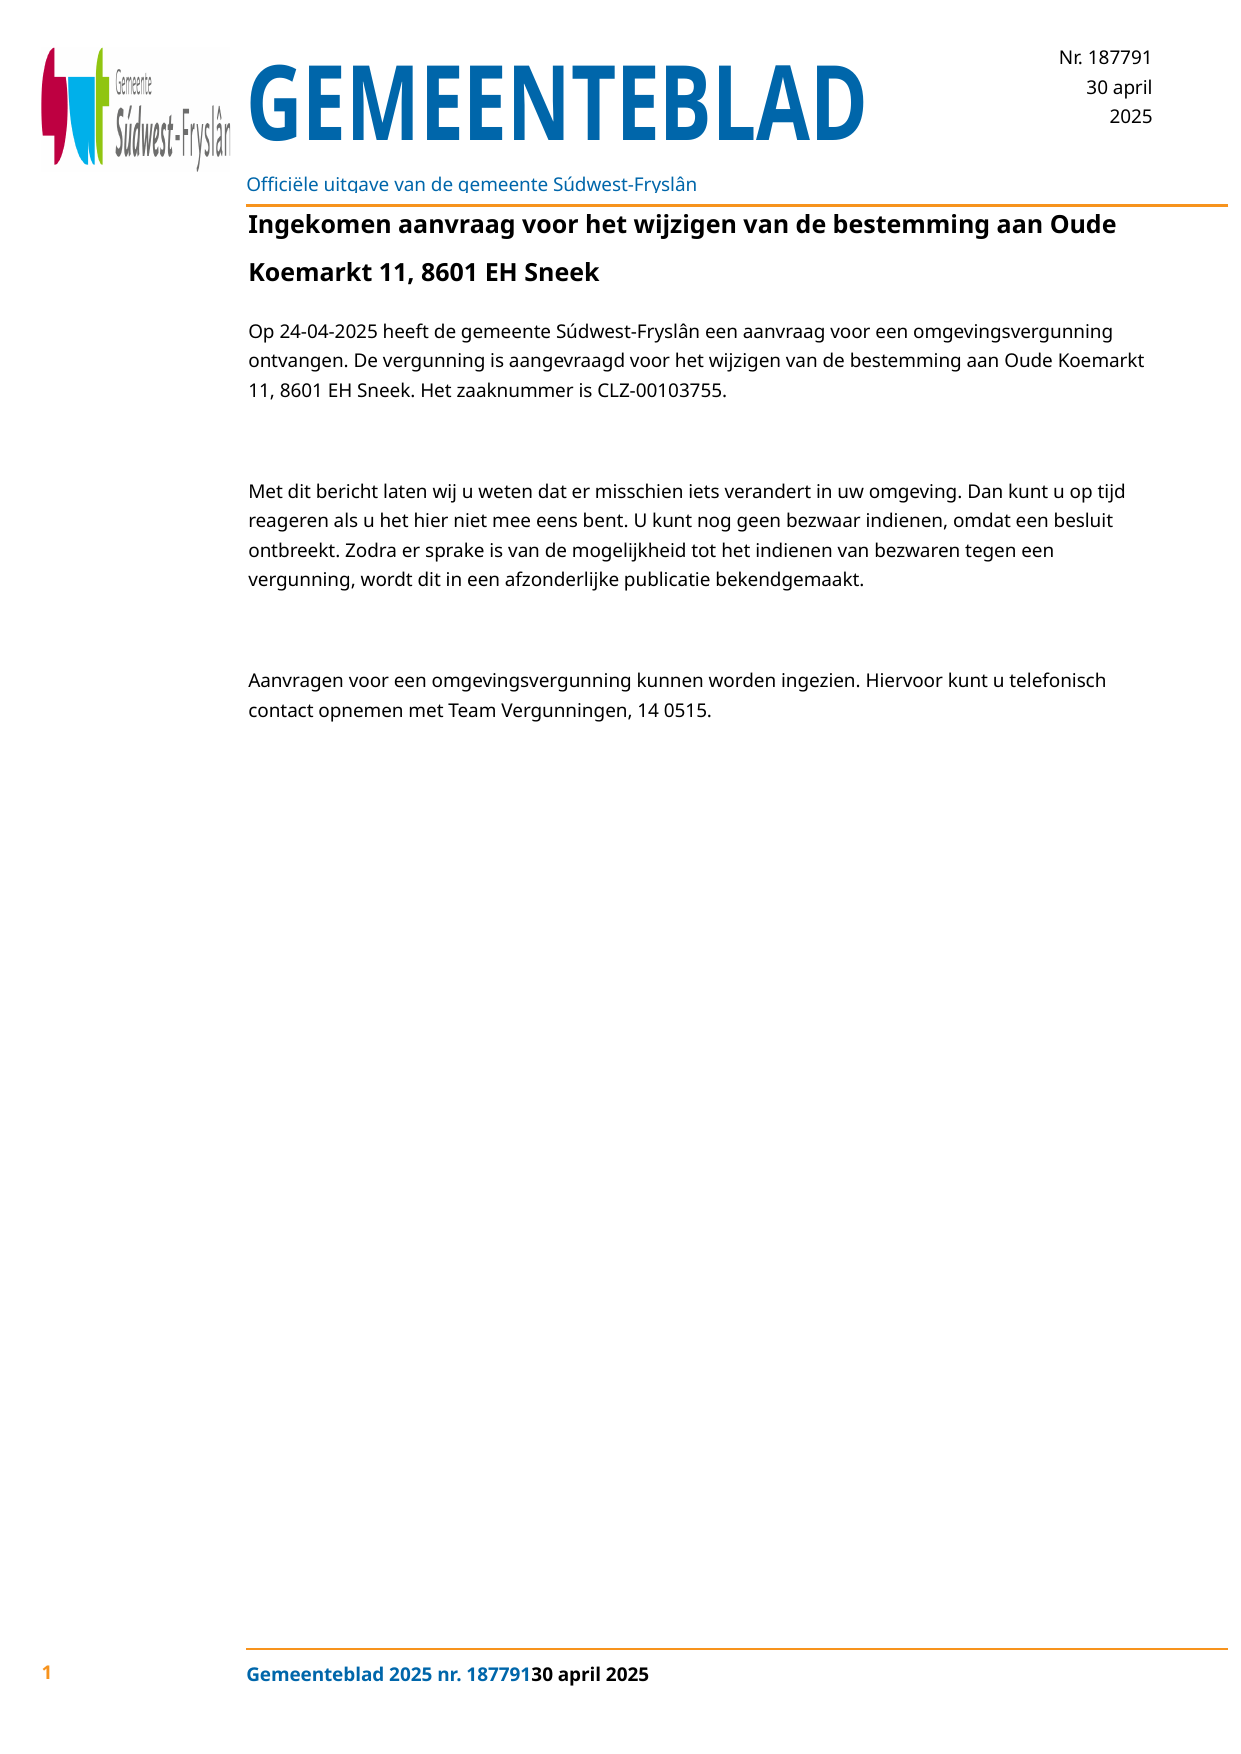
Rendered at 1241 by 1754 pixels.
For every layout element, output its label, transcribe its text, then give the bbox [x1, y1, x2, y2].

text Aanvragen voor een omgevingsvergunning kunnen worden ingezien. Hiervoor kunt u telefonisch contact opnemen met Team Vergunningen, 14 0515. [248, 667, 1152, 723]
text Ingekomen aanvraag voor het wijzigen van de bestemming aan Oude Koemarkt 11, 8601 EH Sneek [248, 207, 1152, 288]
picture [41, 47, 231, 172]
text Met dit bericht laten wij u weten dat er misschien iets verandert in uw omgeving. Dan kunt u op tijd reageren als u het hier niet mee eens bent. U kunt nog geen bezwaar indienen, omdat een besluit ontbreekt. Zodra er sprake is van de mogelijkheid tot het indienen van bezwaren tegen een vergunning, wordt dit in een afzonderlijke publicatie bekendgemaakt. [248, 478, 1152, 592]
text Op 24-04-2025 heeft de gemeente Súdwest-Fryslân een aanvraag voor een omgevingsvergunning ontvangen. De vergunning is aangevraagd voor het wijzigen van de bestemming aan Oude Koemarkt 11, 8601 EH Sneek. Het zaaknummer is CLZ-00103755. [248, 318, 1152, 403]
